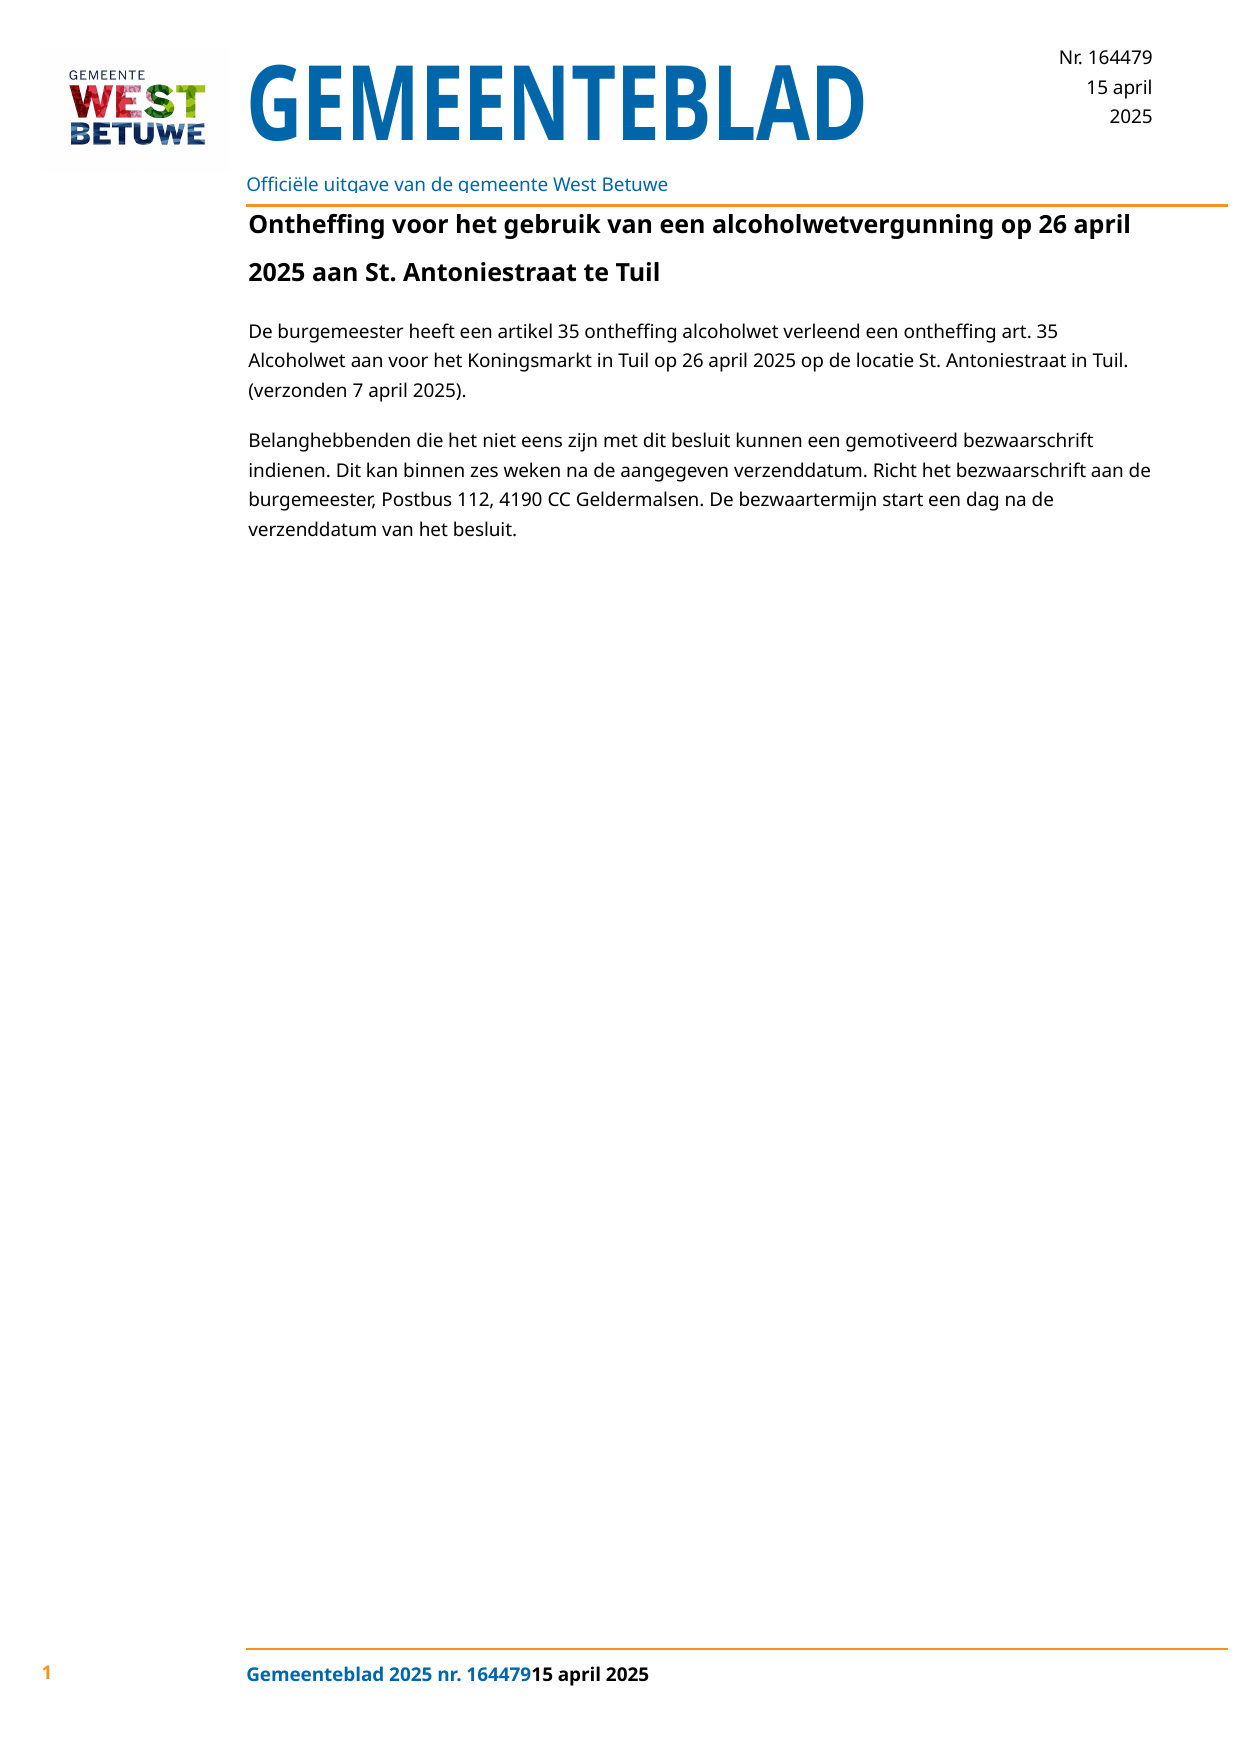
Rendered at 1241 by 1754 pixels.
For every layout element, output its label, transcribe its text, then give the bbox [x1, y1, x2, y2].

text De burgemeester heeft een artikel 35 ontheffing alcoholwet verleend een ontheffing art. 35 Alcoholwet aan voor het Koningsmarkt in Tuil op 26 april 2025 op de locatie St. Antoniestraat in Tuil. (verzonden 7 april 2025). [248, 318, 1152, 403]
text Belanghebbenden die het niet eens zijn met dit besluit kunnen een gemotiveerd bezwaarschrift indienen. Dit kan binnen zes weken na de aangegeven verzenddatum. Richt het bezwaarschrift aan de burgemeester, Postbus 112, 4190 CC Geldermalsen. De bezwaartermijn start een dag na de verzenddatum van het besluit. [248, 427, 1152, 542]
picture [41, 47, 231, 172]
text Ontheffing voor het gebruik van een alcoholwetvergunning op 26 april 2025 aan St. Antoniestraat te Tuil [248, 207, 1152, 288]
